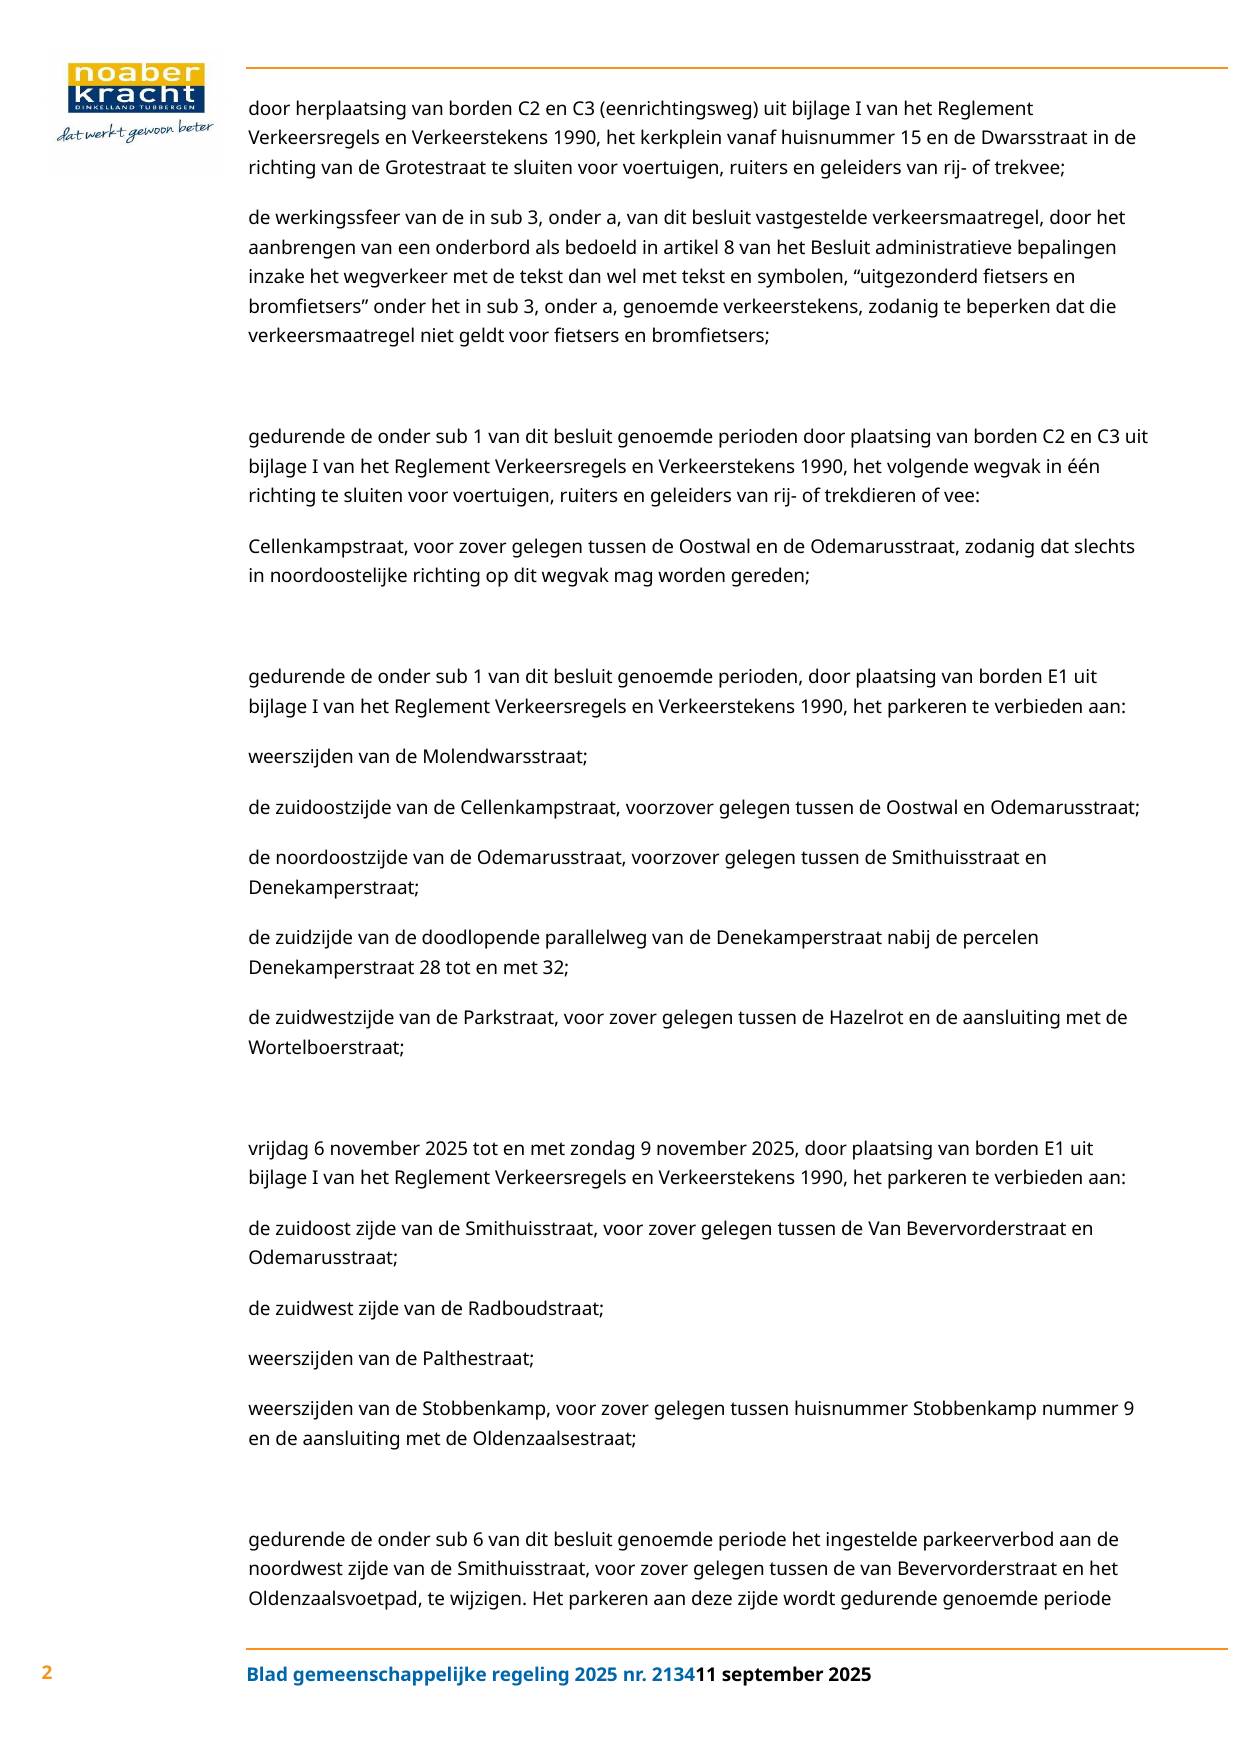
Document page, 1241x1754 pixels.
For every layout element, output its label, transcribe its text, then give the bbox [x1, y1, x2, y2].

picture [41, 47, 231, 172]
text vrijdag 6 november 2025 tot en met zondag 9 november 2025, door plaatsing van borden E1 uit bijlage I van het Reglement Verkeersregels en Verkeerstekens 1990, het parkeren te verbieden aan: [248, 1135, 1152, 1190]
text gedurende de onder sub 1 van dit besluit genoemde perioden, door plaatsing van borden E1 uit bijlage I van het Reglement Verkeersregels en Verkeerstekens 1990, het parkeren te verbieden aan: [248, 663, 1152, 719]
text de zuidoost zijde van de Smithuisstraat, voor zover gelegen tussen de Van Bevervorderstraat en Odemarusstraat; [248, 1215, 1152, 1270]
text de zuidzijde van de doodlopende parallelweg van de Denekamperstraat nabij de percelen Denekamperstraat 28 tot en met 32; [248, 924, 1152, 980]
text gedurende de onder sub 1 van dit besluit genoemde perioden door plaatsing van borden C2 en C3 uit bijlage I van het Reglement Verkeersregels en Verkeerstekens 1990, het volgende wegvak in één richting te sluiten voor voertuigen, ruiters en geleiders van rij- of trekdieren of vee: [248, 423, 1152, 508]
text de werkingssfeer van de in sub 3, onder a, van dit besluit vastgestelde verkeersmaatregel, door het aanbrengen van een onderbord als bedoeld in artikel 8 van het Besluit administratieve bepalingen inzake het wegverkeer met de tekst dan wel met tekst en symbolen, “uitgezonderd fietsers en bromfietsers” onder het in sub 3, onder a, genoemde verkeerstekens, zodanig te beperken dat die verkeersmaatregel niet geldt voor fietsers en bromfietsers; [248, 204, 1152, 348]
text de zuidoostzijde van de Cellenkampstraat, voorzover gelegen tussen de Oostwal en Odemarusstraat; [248, 794, 1152, 820]
text door herplaatsing van borden C2 en C3 (eenrichtingsweg) uit bijlage I van het Reglement Verkeersregels en Verkeerstekens 1990, het kerkplein vanaf huisnummer 15 en de Dwarsstraat in de richting van de Grotestraat te sluiten voor voertuigen, ruiters en geleiders van rij- of trekvee; [248, 95, 1152, 180]
text weerszijden van de Molendwarsstraat; [248, 743, 1152, 769]
text weerszijden van de Palthestraat; [248, 1345, 1152, 1371]
text gedurende de onder sub 6 van dit besluit genoemde periode het ingestelde parkeerverbod aan de noordwest zijde van de Smithuisstraat, voor zover gelegen tussen de van Bevervorderstraat en het Oldenzaalsvoetpad, te wijzigen. Het parkeren aan deze zijde wordt gedurende genoemde periode [248, 1526, 1152, 1611]
text weerszijden van de Stobbenkamp, voor zover gelegen tussen huisnummer Stobbenkamp nummer 9 en de aansluiting met de Oldenzaalsestraat; [248, 1396, 1152, 1451]
text de zuidwestzijde van de Parkstraat, voor zover gelegen tussen de Hazelrot en de aansluiting met de Wortelboerstraat; [248, 1004, 1152, 1060]
text de noordoostzijde van de Odemarusstraat, voorzover gelegen tussen de Smithuisstraat en Denekamperstraat; [248, 844, 1152, 900]
text de zuidwest zijde van de Radboudstraat; [248, 1295, 1152, 1321]
text Cellenkampstraat, voor zover gelegen tussen de Oostwal en de Odemarusstraat, zodanig dat slechts in noordoostelijke richting op dit wegvak mag worden gereden; [248, 533, 1152, 588]
